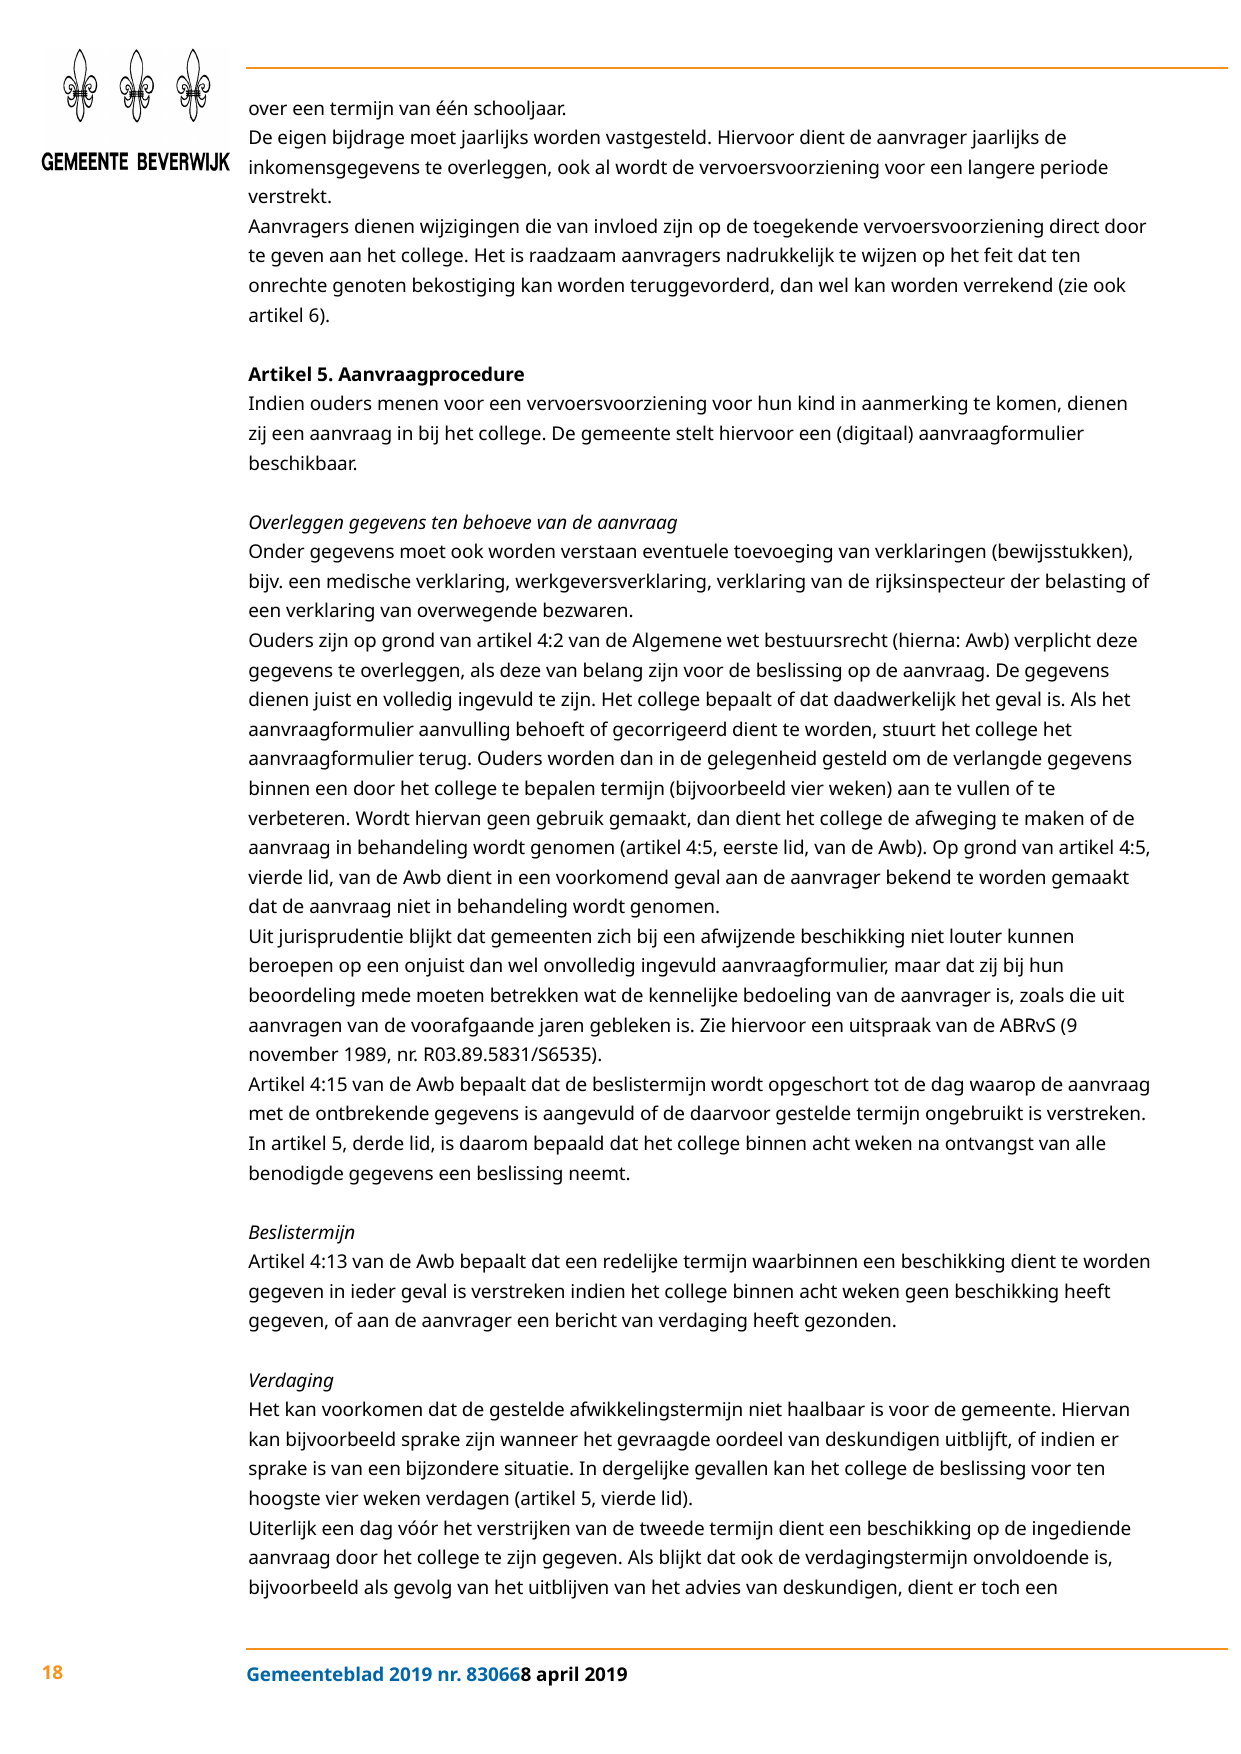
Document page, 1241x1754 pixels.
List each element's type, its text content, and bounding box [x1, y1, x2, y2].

text over een termijn van één schooljaar. [248, 95, 1152, 121]
text Indien ouders menen voor een vervoersvoorziening voor hun kind in aanmerking te komen, dienen zij een aanvraag in bij het college. De gemeente stelt hiervoor een (digitaal) aanvraagformulier beschikbaar. [248, 391, 1152, 476]
text Artikel 5. Aanvraagprocedure [248, 361, 1152, 387]
text Beslistermijn [248, 1219, 1152, 1245]
text Uit jurisprudentie blijkt dat gemeenten zich bij een afwijzende beschikking niet louter kunnen beroepen op een onjuist dan wel onvolledig ingevuld aanvraagformulier, maar dat zij bij hun beoordeling mede moeten betrekken wat de kennelijke bedoeling van de aanvrager is, zoals die uit aanvragen van de voorafgaande jaren gebleken is. Zie hiervoor een uitspraak van de ABRvS (9 november 1989, nr. R03.89.5831/S6535). [248, 923, 1152, 1067]
text Artikel 4:13 van de Awb bepaalt dat een redelijke termijn waarbinnen een beschikking dient te worden gegeven in ieder geval is verstreken indien het college binnen acht weken geen beschikking heeft gegeven, of aan de aanvrager een bericht van verdaging heeft gezonden. [248, 1248, 1152, 1333]
text Verdaging [248, 1367, 1152, 1393]
text Overleggen gegevens ten behoeve van de aanvraag [248, 509, 1152, 535]
text Het kan voorkomen dat de gestelde afwikkelingstermijn niet haalbaar is voor de gemeente. Hiervan kan bijvoorbeeld sprake zijn wanneer het gevraagde oordeel van deskundigen uitblijft, of indien er sprake is van een bijzondere situatie. In dergelijke gevallen kan het college de beslissing voor ten hoogste vier weken verdagen (artikel 5, vierde lid). [248, 1396, 1152, 1511]
text Ouders zijn op grond van artikel 4:2 van de Algemene wet bestuursrecht (hierna: Awb) verplicht deze gegevens te overleggen, als deze van belang zijn voor de beslissing op de aanvraag. De gegevens dienen juist en volledig ingevuld te zijn. Het college bepaalt of dat daadwerkelijk het geval is. Als het aanvraagformulier aanvulling behoeft of gecorrigeerd dient te worden, stuurt het college het aanvraagformulier terug. Ouders worden dan in de gelegenheid gesteld om de verlangde gegevens binnen een door het college te bepalen termijn (bijvoorbeeld vier weken) aan te vullen of te verbeteren. Wordt hiervan geen gebruik gemaakt, dan dient het college de afweging te maken of de aanvraag in behandeling wordt genomen (artikel 4:5, eerste lid, van de Awb). Op grond van artikel 4:5, vierde lid, van de Awb dient in een voorkomend geval aan de aanvrager bekend te worden gemaakt dat de aanvraag niet in behandeling wordt genomen. [248, 627, 1152, 919]
text Onder gegevens moet ook worden verstaan eventuele toevoeging van verklaringen (bewijsstukken), bijv. een medische verklaring, werkgeversverklaring, verklaring van de rijksinspecteur der belasting of een verklaring van overwegende bezwaren. [248, 538, 1152, 623]
picture [41, 47, 231, 172]
text De eigen bijdrage moet jaarlijks worden vastgesteld. Hiervoor dient de aanvrager jaarlijks de inkomensgegevens te overleggen, ook al wordt de vervoersvoorziening voor een langere periode verstrekt. [248, 124, 1152, 209]
text Uiterlijk een dag vóór het verstrijken van de tweede termijn dient een beschikking op de ingediende aanvraag door het college te zijn gegeven. Als blijkt dat ook de verdagingstermijn onvoldoende is, bijvoorbeeld als gevolg van het uitblijven van het advies van deskundigen, dient er toch een [248, 1515, 1152, 1600]
text Artikel 4:15 van de Awb bepaalt dat de beslistermijn wordt opgeschort tot de dag waarop de aanvraag met de ontbrekende gegevens is aangevuld of de daarvoor gestelde termijn ongebruikt is verstreken. In artikel 5, derde lid, is daarom bepaald dat het college binnen acht weken na ontvangst van alle benodigde gegevens een beslissing neemt. [248, 1071, 1152, 1186]
text Aanvragers dienen wijzigingen die van invloed zijn op de toegekende vervoersvoorziening direct door te geven aan het college. Het is raadzaam aanvragers nadrukkelijk te wijzen op het feit dat ten onrechte genoten bekostiging kan worden teruggevorderd, dan wel kan worden verrekend (zie ook artikel 6). [248, 213, 1152, 328]
